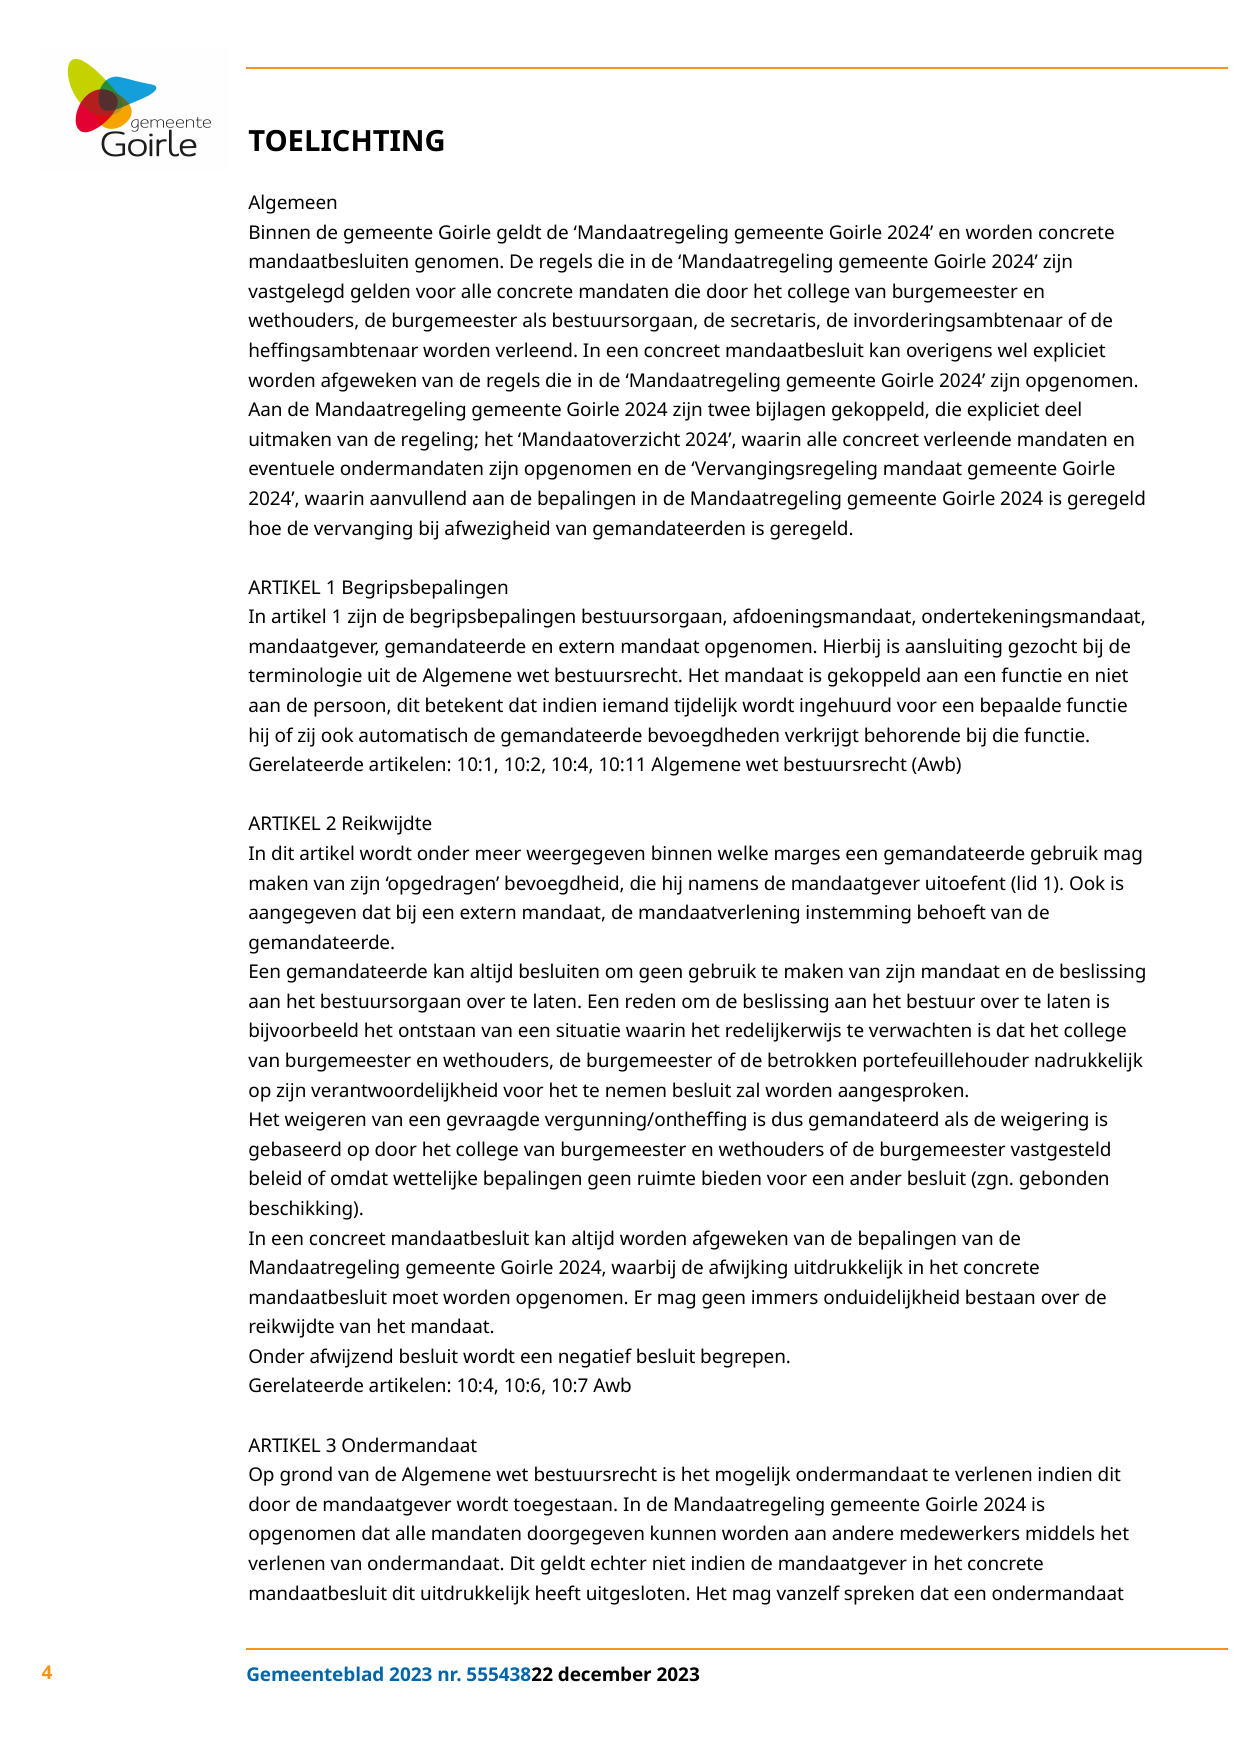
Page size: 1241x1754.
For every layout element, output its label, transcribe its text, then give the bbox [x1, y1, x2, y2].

text Het weigeren van een gevraagde vergunning/ontheffing is dus gemandateerd als de weigering is gebaseerd op door het college van burgemeester en wethouders of de burgemeester vastgesteld beleid of omdat wettelijke bepalingen geen ruimte bieden voor een ander besluit (zgn. gebonden beschikking). [248, 1106, 1152, 1221]
text Algemeen [248, 189, 1152, 215]
text ARTIKEL 3 Ondermandaat [248, 1432, 1152, 1458]
text In een concreet mandaatbesluit kan altijd worden afgeweken van de bepalingen van de Mandaatregeling gemeente Goirle 2024, waarbij de afwijking uitdrukkelijk in het concrete mandaatbesluit moet worden opgenomen. Er mag geen immers onduidelijkheid bestaan over de reikwijdte van het mandaat. [248, 1225, 1152, 1339]
text TOELICHTING [248, 121, 1152, 160]
text Onder afwijzend besluit wordt een negatief besluit begrepen. [248, 1343, 1152, 1369]
text Gerelateerde artikelen: 10:1, 10:2, 10:4, 10:11 Algemene wet bestuursrecht (Awb) [248, 751, 1152, 777]
text ARTIKEL 2 Reikwijdte [248, 811, 1152, 836]
text In dit artikel wordt onder meer weergegeven binnen welke marges een gemandateerde gebruik mag maken van zijn ‘opgedragen’ bevoegdheid, die hij namens de mandaatgever uitoefent (lid 1). Ook is aangegeven dat bij een extern mandaat, de mandaatverlening instemming behoeft van de gemandateerde. [248, 840, 1152, 955]
text Een gemandateerde kan altijd besluiten om geen gebruik te maken van zijn mandaat en de beslissing aan het bestuursorgaan over te laten. Een reden om de beslissing aan het bestuur over te laten is bijvoorbeeld het ontstaan van een situatie waarin het redelijkerwijs te verwachten is dat het college van burgemeester en wethouders, de burgemeester of de betrokken portefeuillehouder nadrukkelijk op zijn verantwoordelijkheid voor het te nemen besluit zal worden aangesproken. [248, 958, 1152, 1103]
text Gerelateerde artikelen: 10:4, 10:6, 10:7 Awb [248, 1373, 1152, 1398]
text Op grond van de Algemene wet bestuursrecht is het mogelijk ondermandaat te verlenen indien dit door de mandaatgever wordt toegestaan. In de Mandaatregeling gemeente Goirle 2024 is opgenomen dat alle mandaten doorgegeven kunnen worden aan andere medewerkers middels het verlenen van ondermandaat. Dit geldt echter niet indien de mandaatgever in het concrete mandaatbesluit dit uitdrukkelijk heeft uitgesloten. Het mag vanzelf spreken dat een ondermandaat [248, 1461, 1152, 1606]
text Binnen de gemeente Goirle geldt de ‘Mandaatregeling gemeente Goirle 2024’ en worden concrete mandaatbesluiten genomen. De regels die in de ‘Mandaatregeling gemeente Goirle 2024’ zijn vastgelegd gelden voor alle concrete mandaten die door het college van burgemeester en wethouders, de burgemeester als bestuursorgaan, de secretaris, de invorderingsambtenaar of de heffingsambtenaar worden verleend. In een concreet mandaatbesluit kan overigens wel expliciet worden afgeweken van de regels die in de ‘Mandaatregeling gemeente Goirle 2024’ zijn opgenomen. Aan de Mandaatregeling gemeente Goirle 2024 zijn twee bijlagen gekoppeld, die expliciet deel uitmaken van de regeling; het ‘Mandaatoverzicht 2024’, waarin alle concreet verleende mandaten en eventuele ondermandaten zijn opgenomen en de ‘Vervangingsregeling mandaat gemeente Goirle 2024’, waarin aanvullend aan de bepalingen in de Mandaatregeling gemeente Goirle 2024 is geregeld hoe de vervanging bij afwezigheid van gemandateerden is geregeld. [248, 219, 1152, 541]
text In artikel 1 zijn de begripsbepalingen bestuursorgaan, afdoeningsmandaat, ondertekeningsmandaat, mandaatgever, gemandateerde en extern mandaat opgenomen. Hierbij is aansluiting gezocht bij de terminologie uit de Algemene wet bestuursrecht. Het mandaat is gekoppeld aan een functie en niet aan de persoon, dit betekent dat indien iemand tijdelijk wordt ingehuurd voor een bepaalde functie hij of zij ook automatisch de gemandateerde bevoegdheden verkrijgt behorende bij die functie. [248, 603, 1152, 748]
picture [41, 47, 231, 172]
text ARTIKEL 1 Begripsbepalingen [248, 574, 1152, 600]
